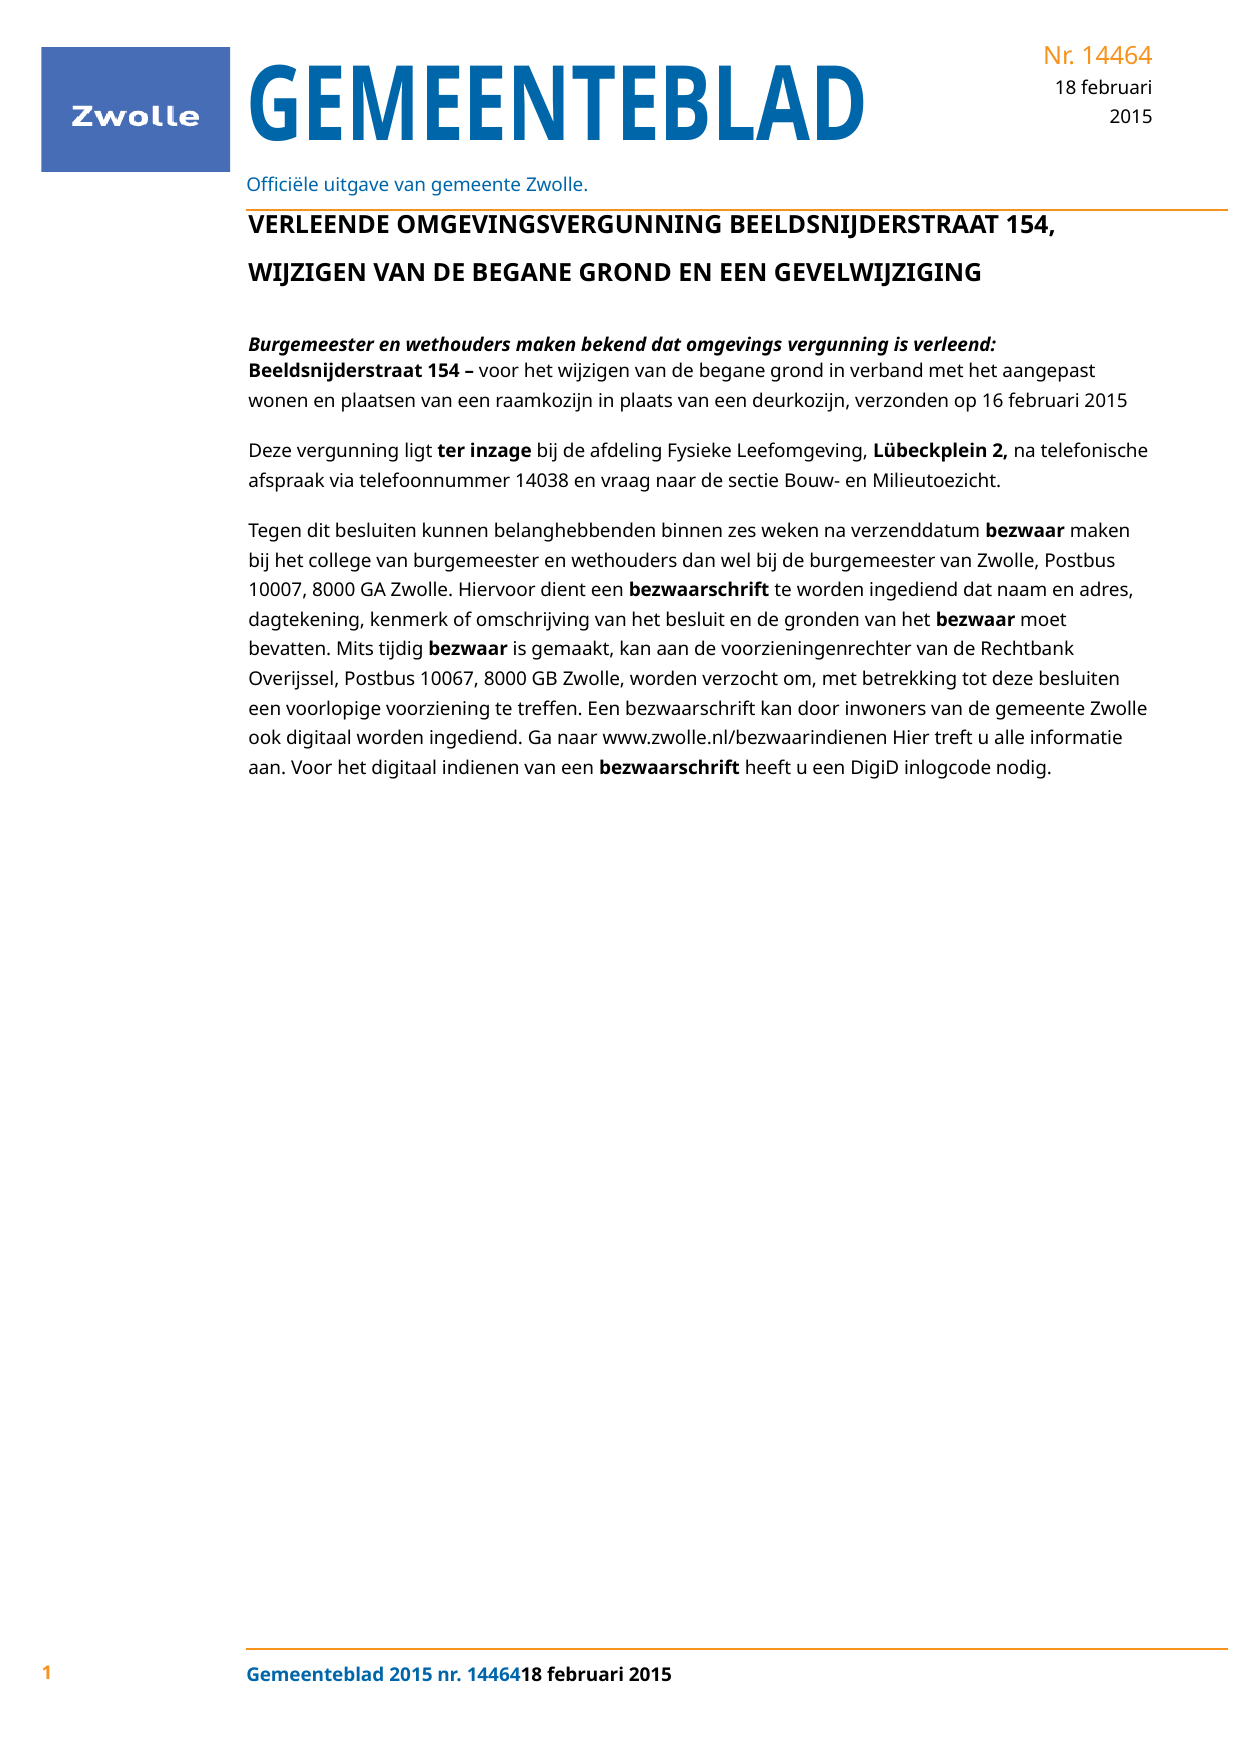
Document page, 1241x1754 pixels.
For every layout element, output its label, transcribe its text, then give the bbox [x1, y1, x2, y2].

picture [41, 47, 231, 172]
text VERLEENDE OMGEVINGSVERGUNNING BEELDSNIJDERSTRAAT 154, WIJZIGEN VAN DE BEGANE GROND EN EEN GEVELWIJZIGING [248, 211, 1152, 288]
text Tegen dit besluiten kunnen belanghebbenden binnen zes weken na verzenddatum bezwaar maken bij het college van burgemeester en wethouders dan wel bij de burgemeester van Zwolle, Postbus 10007, 8000 GA Zwolle. Hiervoor dient een bezwaarschrift te worden ingediend dat naam en adres, dagtekening, kenmerk of omschrijving van het besluit en de gronden van het bezwaar moet bevatten. Mits tijdig bezwaar is gemaakt, kan aan de voorzieningenrechter van de Rechtbank Overijssel, Postbus 10067, 8000 GB Zwolle, worden verzocht om, met betrekking tot deze besluiten een voorlopige voorziening te treffen. Een bezwaarschrift kan door inwoners van de gemeente Zwolle ook digitaal worden ingediend. Ga naar www.zwolle.nl/bezwaarindienen Hier treft u alle informatie aan. Voor het digitaal indienen van een bezwaarschrift heeft u een DigiD inlogcode nodig. [248, 517, 1152, 779]
text Beeldsnijderstraat 154 – voor het wijzigen van de begane grond in verband met het aangepast wonen en plaatsen van een raamkozijn in plaats van een deurkozijn, verzonden op 16 februari 2015 [248, 357, 1152, 412]
text Deze vergunning ligt ter inzage bij de afdeling Fysieke Leefomgeving, Lübeckplein 2, na telefonische afspraak via telefoonnummer 14038 en vraag naar de sectie Bouw- en Milieutoezicht. [248, 437, 1152, 492]
text Burgemeester en wethouders maken bekend dat omgevings vergunning is verleend: [248, 331, 1152, 357]
